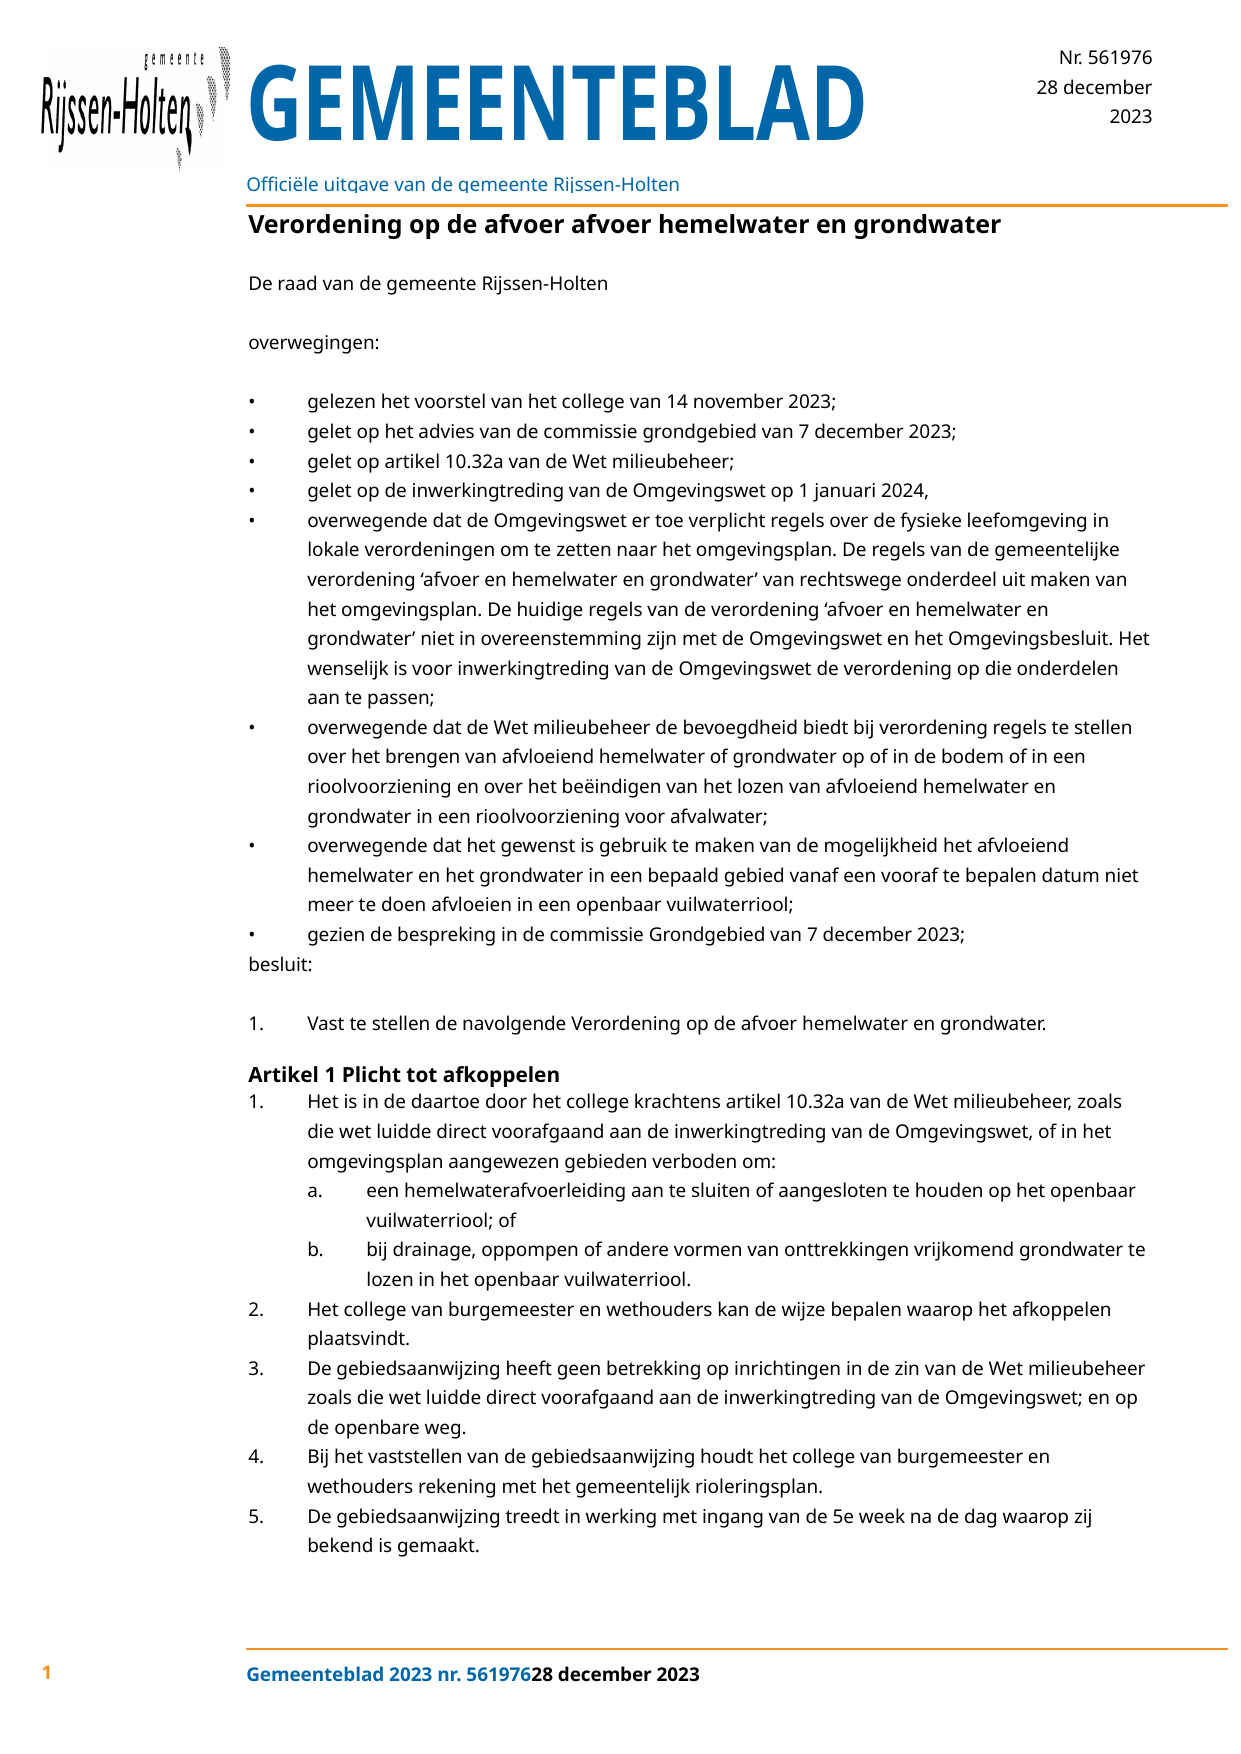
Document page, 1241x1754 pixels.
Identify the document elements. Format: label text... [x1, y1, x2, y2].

text overwegingen: [248, 329, 1152, 355]
list gelezen het voorstel van het college van 14 november 2023; [248, 389, 1152, 414]
list Bij het vaststellen van de gebiedsaanwijzing houdt het college van burgemeester en wethouders rekening met het gemeentelijk rioleringsplan. [248, 1444, 1152, 1499]
list overwegende dat het gewenst is gebruik te maken van de mogelijkheid het afvloeiend hemelwater en het grondwater in een bepaald gebied vanaf een vooraf te bepalen datum niet meer te doen afvloeien in een openbaar vuilwaterriool; [248, 832, 1152, 917]
text De raad van de gemeente Rijssen-Holten [248, 270, 1152, 296]
list De gebiedsaanwijzing heeft geen betrekking op inrichtingen in de zin van de Wet milieubeheer zoals die wet luidde direct voorafgaand aan de inwerkingtreding van de Omgevingswet; en op de openbare weg. [248, 1355, 1152, 1440]
list Vast te stellen de navolgende Verordening op de afvoer hemelwater en grondwater. [248, 1010, 1152, 1036]
text besluit: [248, 951, 1152, 976]
list gelet op artikel 10.32a van de Wet milieubeheer; [248, 448, 1152, 473]
list overwegende dat de Wet milieubeheer de bevoegdheid biedt bij verordening regels te stellen over het brengen van afvloeiend hemelwater of grondwater op of in de bodem of in een rioolvoorziening en over het beëindigen van het lozen van afvloeiend hemelwater en grondwater in een rioolvoorziening voor afvalwater; [248, 714, 1152, 828]
list gelet op het advies van de commissie grondgebied van 7 december 2023; [248, 418, 1152, 444]
list een hemelwaterafvoerleiding aan te sluiten of aangesloten te houden op het openbaar vuilwaterriool; of [307, 1177, 1152, 1233]
list gezien de bespreking in de commissie Grondgebied van 7 december 2023; [248, 921, 1152, 947]
list bij drainage, oppompen of andere vormen van onttrekkingen vrijkomend grondwater te lozen in het openbaar vuilwaterriool. [307, 1237, 1152, 1292]
list Het college van burgemeester en wethouders kan de wijze bepalen waarop het afkoppelen plaatsvindt. [248, 1296, 1152, 1351]
list overwegende dat de Omgevingswet er toe verplicht regels over de fysieke leefomgeving in lokale verordeningen om te zetten naar het omgevingsplan. De regels van de gemeentelijke verordening ‘afvoer en hemelwater en grondwater’ van rechtswege onderdeel uit maken van het omgevingsplan. De huidige regels van de verordening ‘afvoer en hemelwater en grondwater’ niet in overeenstemming zijn met de Omgevingswet en het Omgevingsbesluit. Het wenselijk is voor inwerkingtreding van de Omgevingswet de verordening op die onderdelen aan te passen; [248, 507, 1152, 710]
list De gebiedsaanwijzing treedt in werking met ingang van de 5e week na de dag waarop zij bekend is gemaakt. [248, 1503, 1152, 1558]
text Artikel 1 Plicht tot afkoppelen [248, 1060, 1152, 1089]
picture [41, 47, 231, 172]
text Verordening op de afvoer afvoer hemelwater en grondwater [248, 207, 1152, 241]
list gelet op de inwerkingtreding van de Omgevingswet op 1 januari 2024, [248, 477, 1152, 503]
list Het is in de daartoe door het college krachtens artikel 10.32a van de Wet milieubeheer, zoals die wet luidde direct voorafgaand aan de inwerkingtreding van de Omgevingswet, of in het omgevingsplan aangewezen gebieden verboden om: [248, 1089, 1152, 1174]
